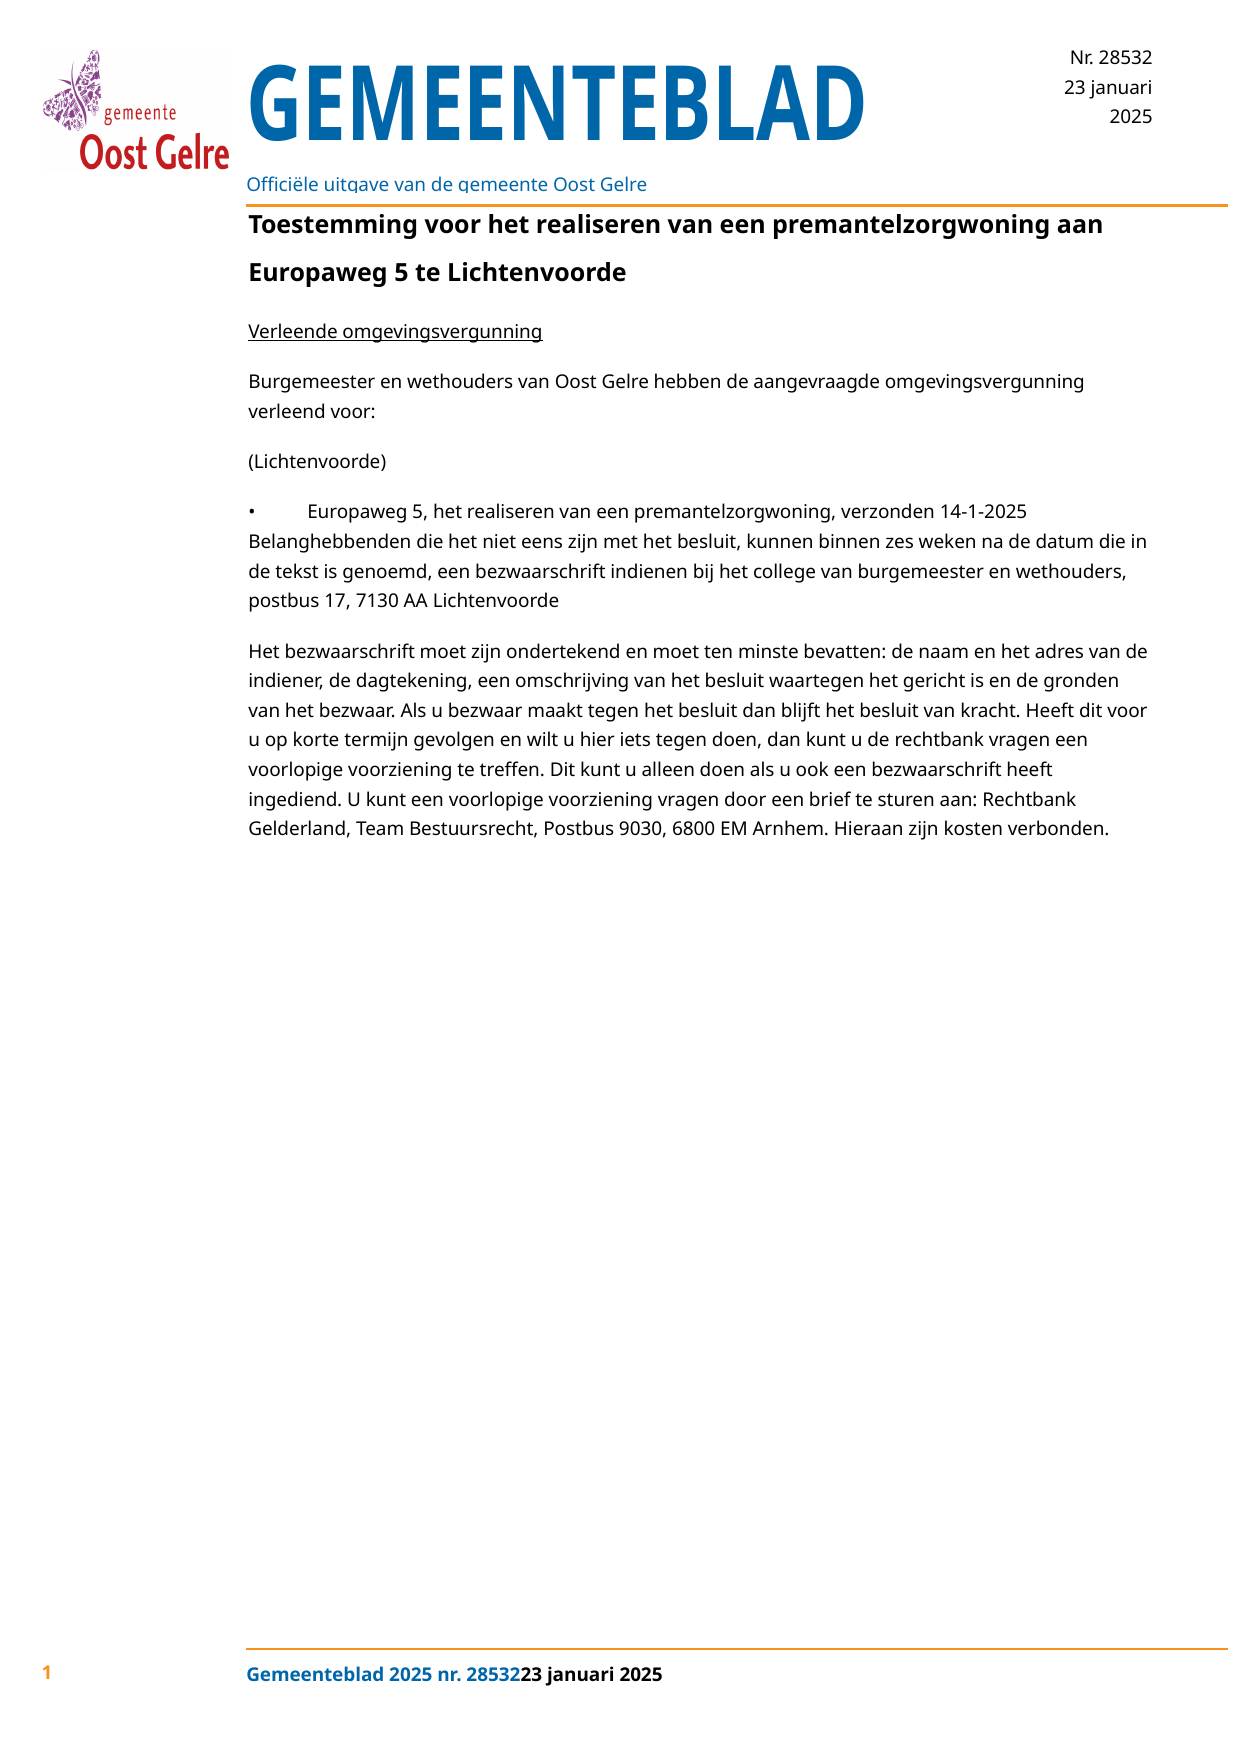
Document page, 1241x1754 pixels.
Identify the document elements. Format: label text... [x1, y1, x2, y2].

list Europaweg 5, het realiseren van een premantelzorgwoning, verzonden 14-1-2025 [248, 499, 1152, 524]
text (Lichtenvoorde) [248, 448, 1152, 474]
text Burgemeester en wethouders van Oost Gelre hebben de aangevraagde omgevingsvergunning verleend voor: [248, 368, 1152, 424]
text Het bezwaarschrift moet zijn ondertekend en moet ten minste bevatten: de naam en het adres van de indiener, de dagtekening, een omschrijving van het besluit waartegen het gericht is en de gronden van het bezwaar. Als u bezwaar maakt tegen het besluit dan blijft het besluit van kracht. Heeft dit voor u op korte termijn gevolgen en wilt u hier iets tegen doen, dan kunt u de rechtbank vragen een voorlopige voorziening te treffen. Dit kunt u alleen doen als u ook een bezwaarschrift heeft ingediend. U kunt een voorlopige voorziening vragen door een brief te sturen aan: Rechtbank Gelderland, Team Bestuursrecht, Postbus 9030, 6800 EM Arnhem. Hieraan zijn kosten verbonden. [248, 638, 1152, 841]
text Verleende omgevingsvergunning [248, 318, 1152, 344]
text Belanghebbenden die het niet eens zijn met het besluit, kunnen binnen zes weken na de datum die in de tekst is genoemd, een bezwaarschrift indienen bij het college van burgemeester en wethouders, postbus 17, 7130 AA Lichtenvoorde [248, 528, 1152, 613]
text Toestemming voor het realiseren van een premantelzorgwoning aan Europaweg 5 te Lichtenvoorde [248, 207, 1152, 288]
picture [41, 47, 231, 172]
